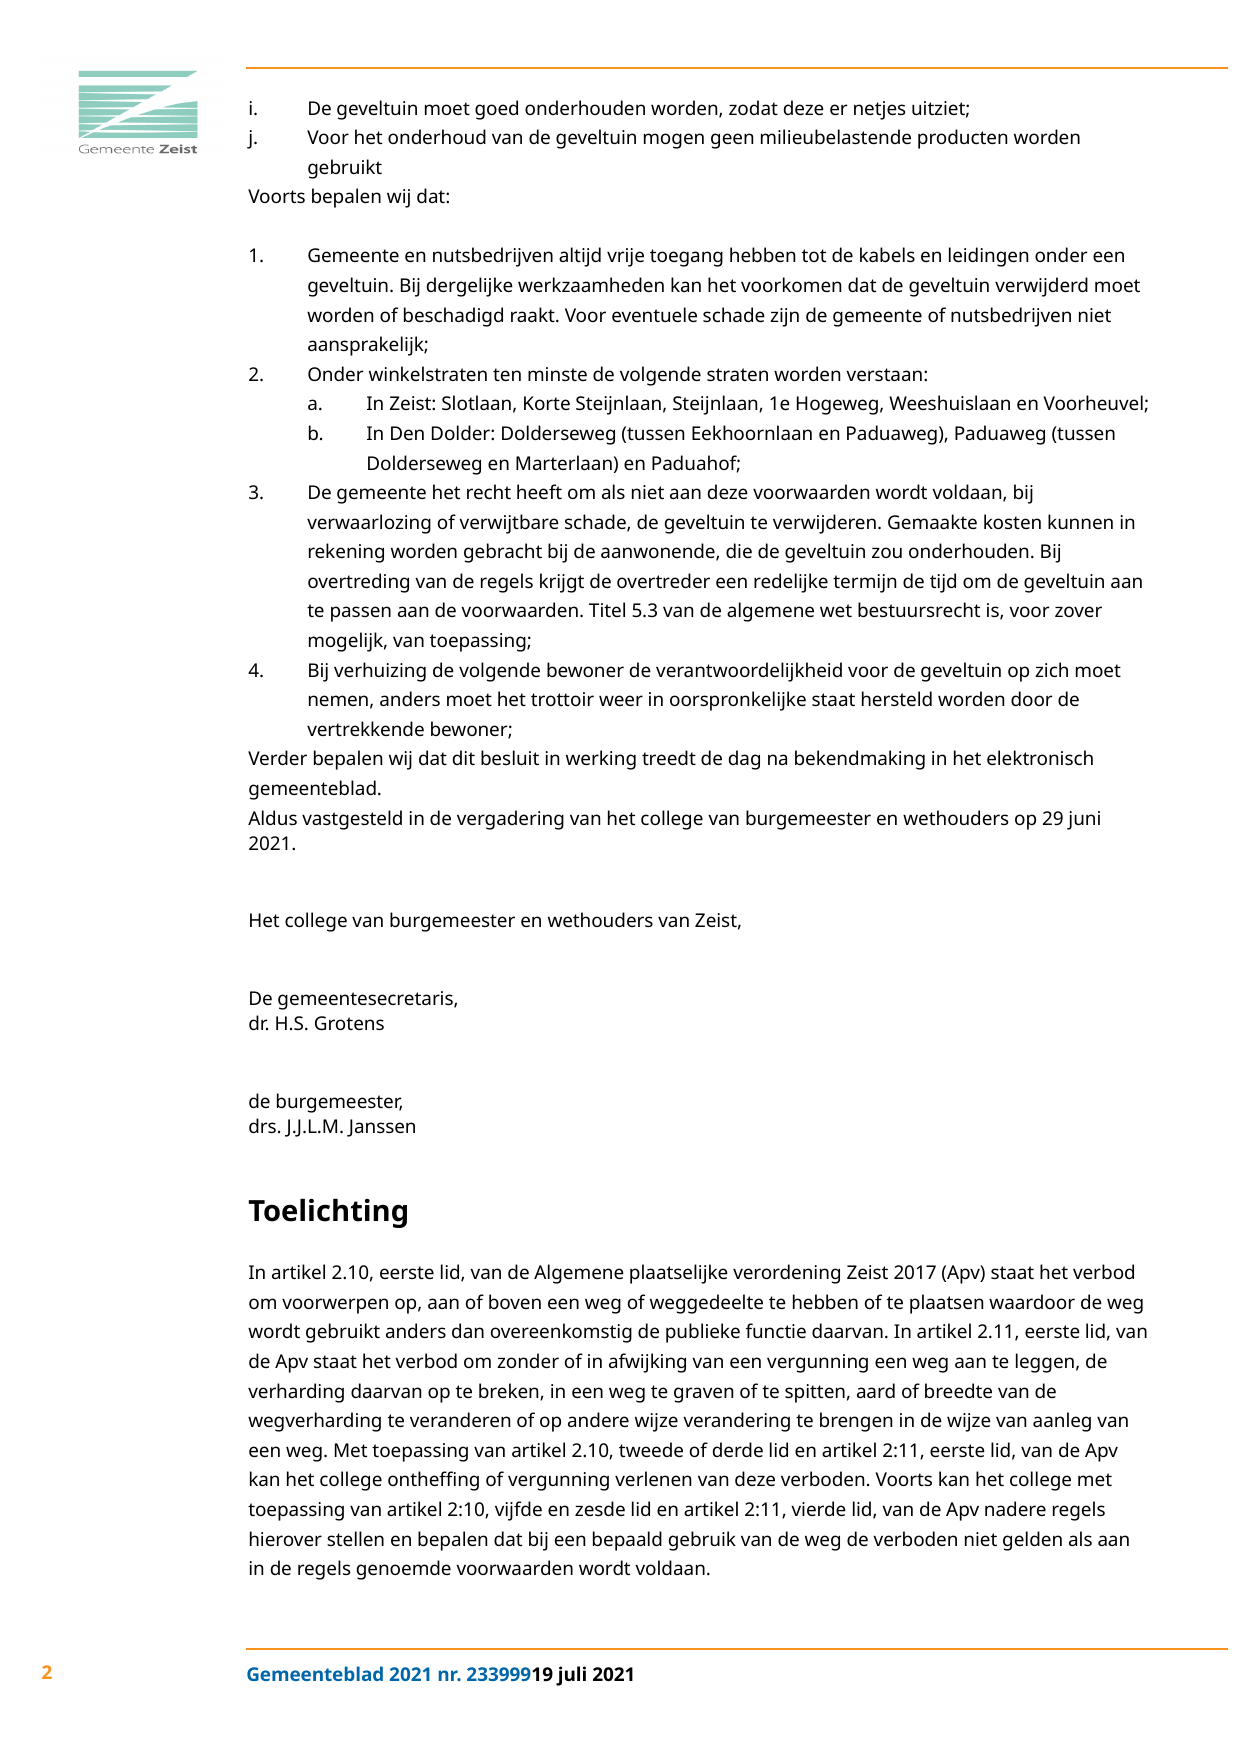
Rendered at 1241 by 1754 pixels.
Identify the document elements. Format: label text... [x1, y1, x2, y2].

list De geveltuin moet goed onderhouden worden, zodat deze er netjes uitziet; [248, 95, 1152, 121]
text Het college van burgemeester en wethouders van Zeist, [248, 908, 1152, 933]
list De gemeente het recht heeft om als niet aan deze voorwaarden wordt voldaan, bij verwaarlozing of verwijtbare schade, de geveltuin te verwijderen. Gemaakte kosten kunnen in rekening worden gebracht bij de aanwonende, die de geveltuin zou onderhouden. Bij overtreding van de regels krijgt de overtreder een redelijke termijn de tijd om de geveltuin aan te passen aan de voorwaarden. Titel 5.3 van de algemene wet bestuursrecht is, voor zover mogelijk, van toepassing; [248, 479, 1152, 653]
list Bij verhuizing de volgende bewoner de verantwoordelijkheid voor de geveltuin op zich moet nemen, anders moet het trottoir weer in oorspronkelijke staat hersteld worden door de vertrekkende bewoner; [248, 657, 1152, 742]
text Toelichting [248, 1191, 1152, 1230]
list Gemeente en nutsbedrijven altijd vrije toegang hebben tot de kabels en leidingen onder een geveltuin. Bij dergelijke werkzaamheden kan het voorkomen dat de geveltuin verwijderd moet worden of beschadigd raakt. Voor eventuele schade zijn de gemeente of nutsbedrijven niet aansprakelijk; [248, 243, 1152, 357]
list In Den Dolder: Dolderseweg (tussen Eekhoornlaan en Paduaweg), Paduaweg (tussen Dolderseweg en Marterlaan) en Paduahof; [307, 420, 1152, 476]
text drs. J.J.L.M. Janssen [248, 1113, 1152, 1139]
text Verder bepalen wij dat dit besluit in werking treedt de dag na bekendmaking in het elektronisch gemeenteblad. [248, 746, 1152, 801]
text De gemeentesecretaris, [248, 985, 1152, 1011]
list Onder winkelstraten ten minste de volgende straten worden verstaan: [248, 361, 1152, 387]
text In artikel 2.10, eerste lid, van de Algemene plaatselijke verordening Zeist 2017 (Apv) staat het verbod om voorwerpen op, aan of boven een weg of weggedeelte te hebben of te plaatsen waardoor de weg wordt gebruikt anders dan overeenkomstig de publieke functie daarvan. In artikel 2.11, eerste lid, van de Apv staat het verbod om zonder of in afwijking van een vergunning een weg aan te leggen, de verharding daarvan op te breken, in een weg te graven of te spitten, aard of breedte van de wegverharding te veranderen of op andere wijze verandering te brengen in de wijze van aanleg van een weg. Met toepassing van artikel 2.10, tweede of derde lid en artikel 2:11, eerste lid, van de Apv kan het college ontheffing of vergunning verlenen van deze verboden. Voorts kan het college met toepassing van artikel 2:10, vijfde en zesde lid en artikel 2:11, vierde lid, van de Apv nadere regels hierover stellen en bepalen dat bij een bepaald gebruik van de weg de verboden niet gelden als aan in de regels genoemde voorwaarden wordt voldaan. [248, 1259, 1152, 1581]
text Aldus vastgesteld in de vergadering van het college van burgemeester en wethouders op 29 juni 2021. [248, 805, 1152, 856]
list In Zeist: Slotlaan, Korte Steijnlaan, Steijnlaan, 1e Hogeweg, Weeshuislaan en Voorheuvel; [307, 391, 1152, 416]
list Voor het onderhoud van de geveltuin mogen geen milieubelastende producten worden gebruikt [248, 124, 1152, 180]
text Voorts bepalen wij dat: [248, 183, 1152, 209]
text de burgemeester, [248, 1088, 1152, 1113]
picture [41, 47, 231, 172]
text dr. H.S. Grotens [248, 1011, 1152, 1036]
